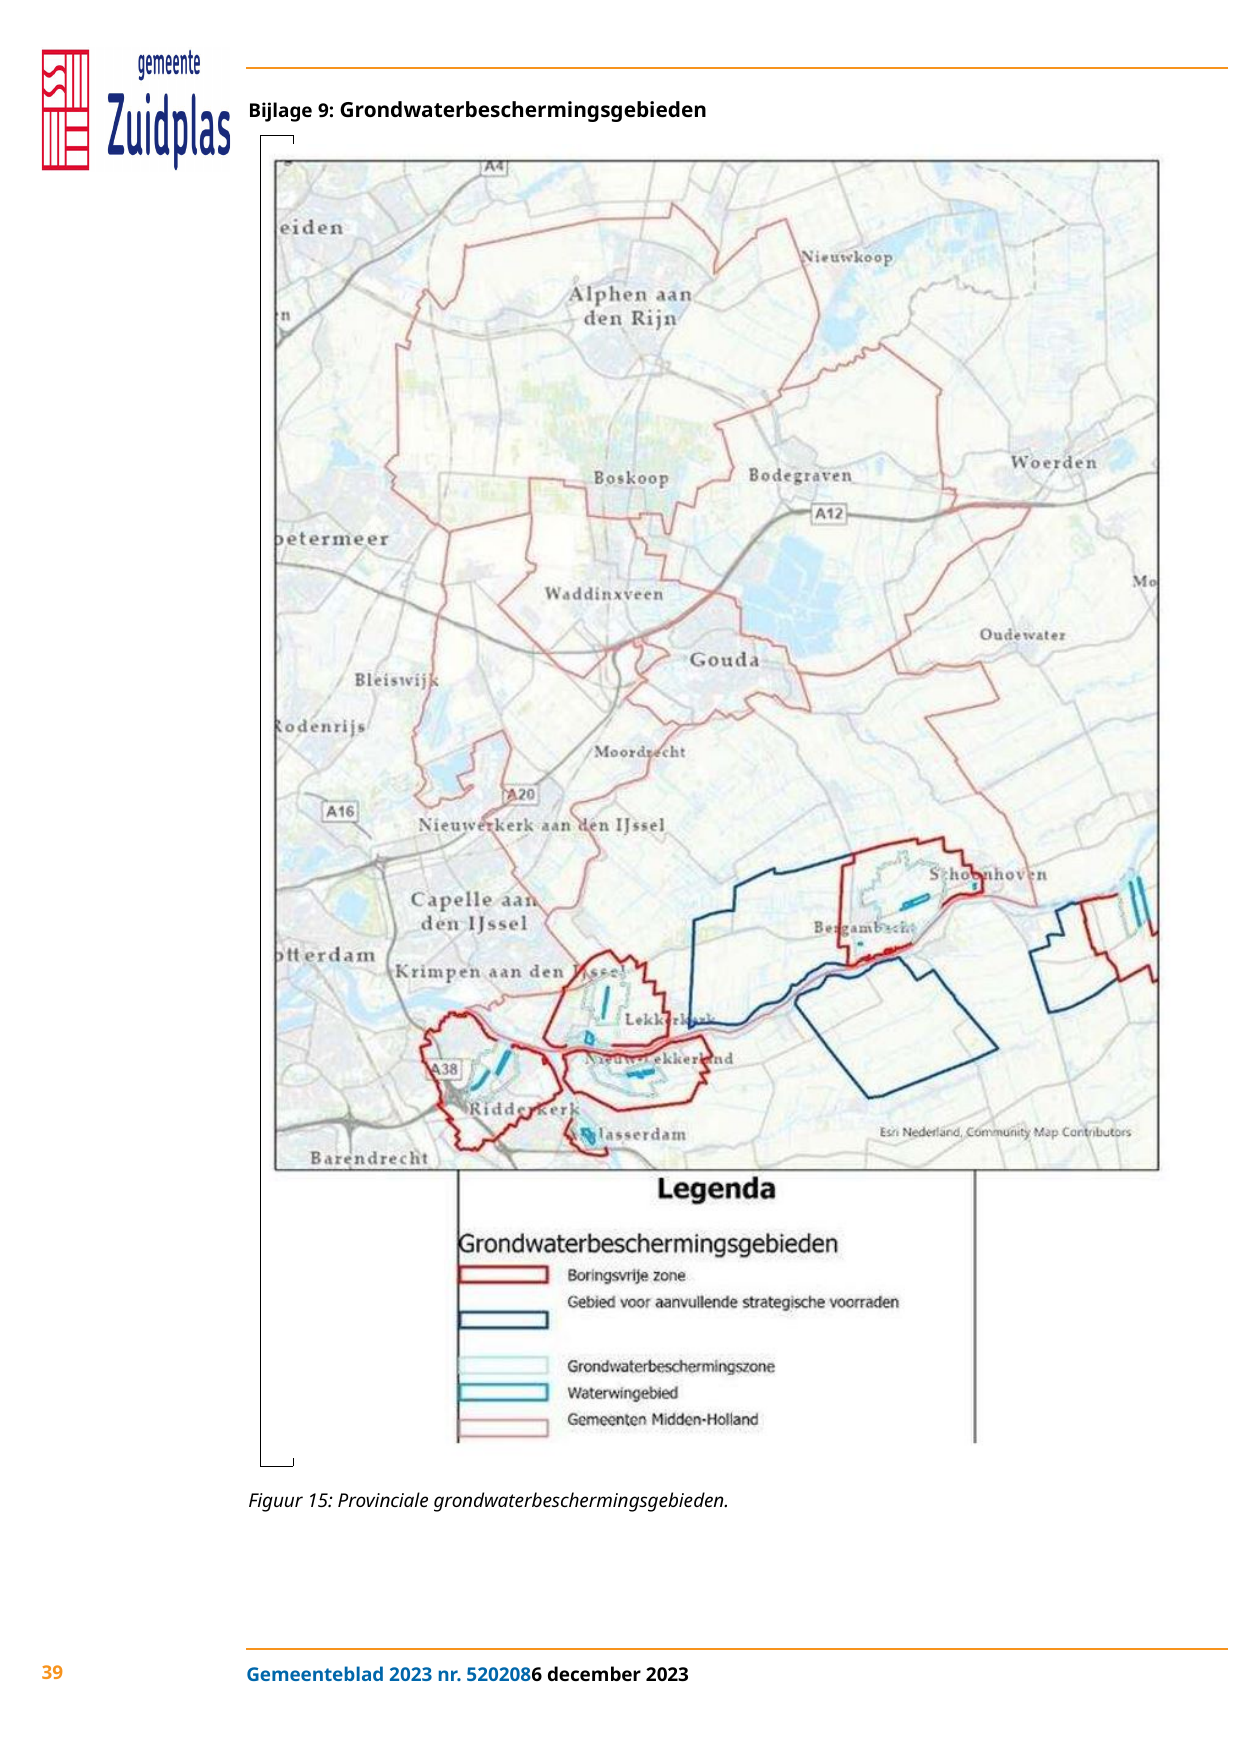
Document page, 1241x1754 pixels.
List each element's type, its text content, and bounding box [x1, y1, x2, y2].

picture [41, 47, 231, 172]
picture [268, 144, 1173, 1458]
text Figuur 15: Provinciale grondwaterbeschermingsgebieden. [248, 1488, 1152, 1513]
text Bijlage 9: Grondwaterbeschermingsgebieden [248, 95, 1152, 123]
